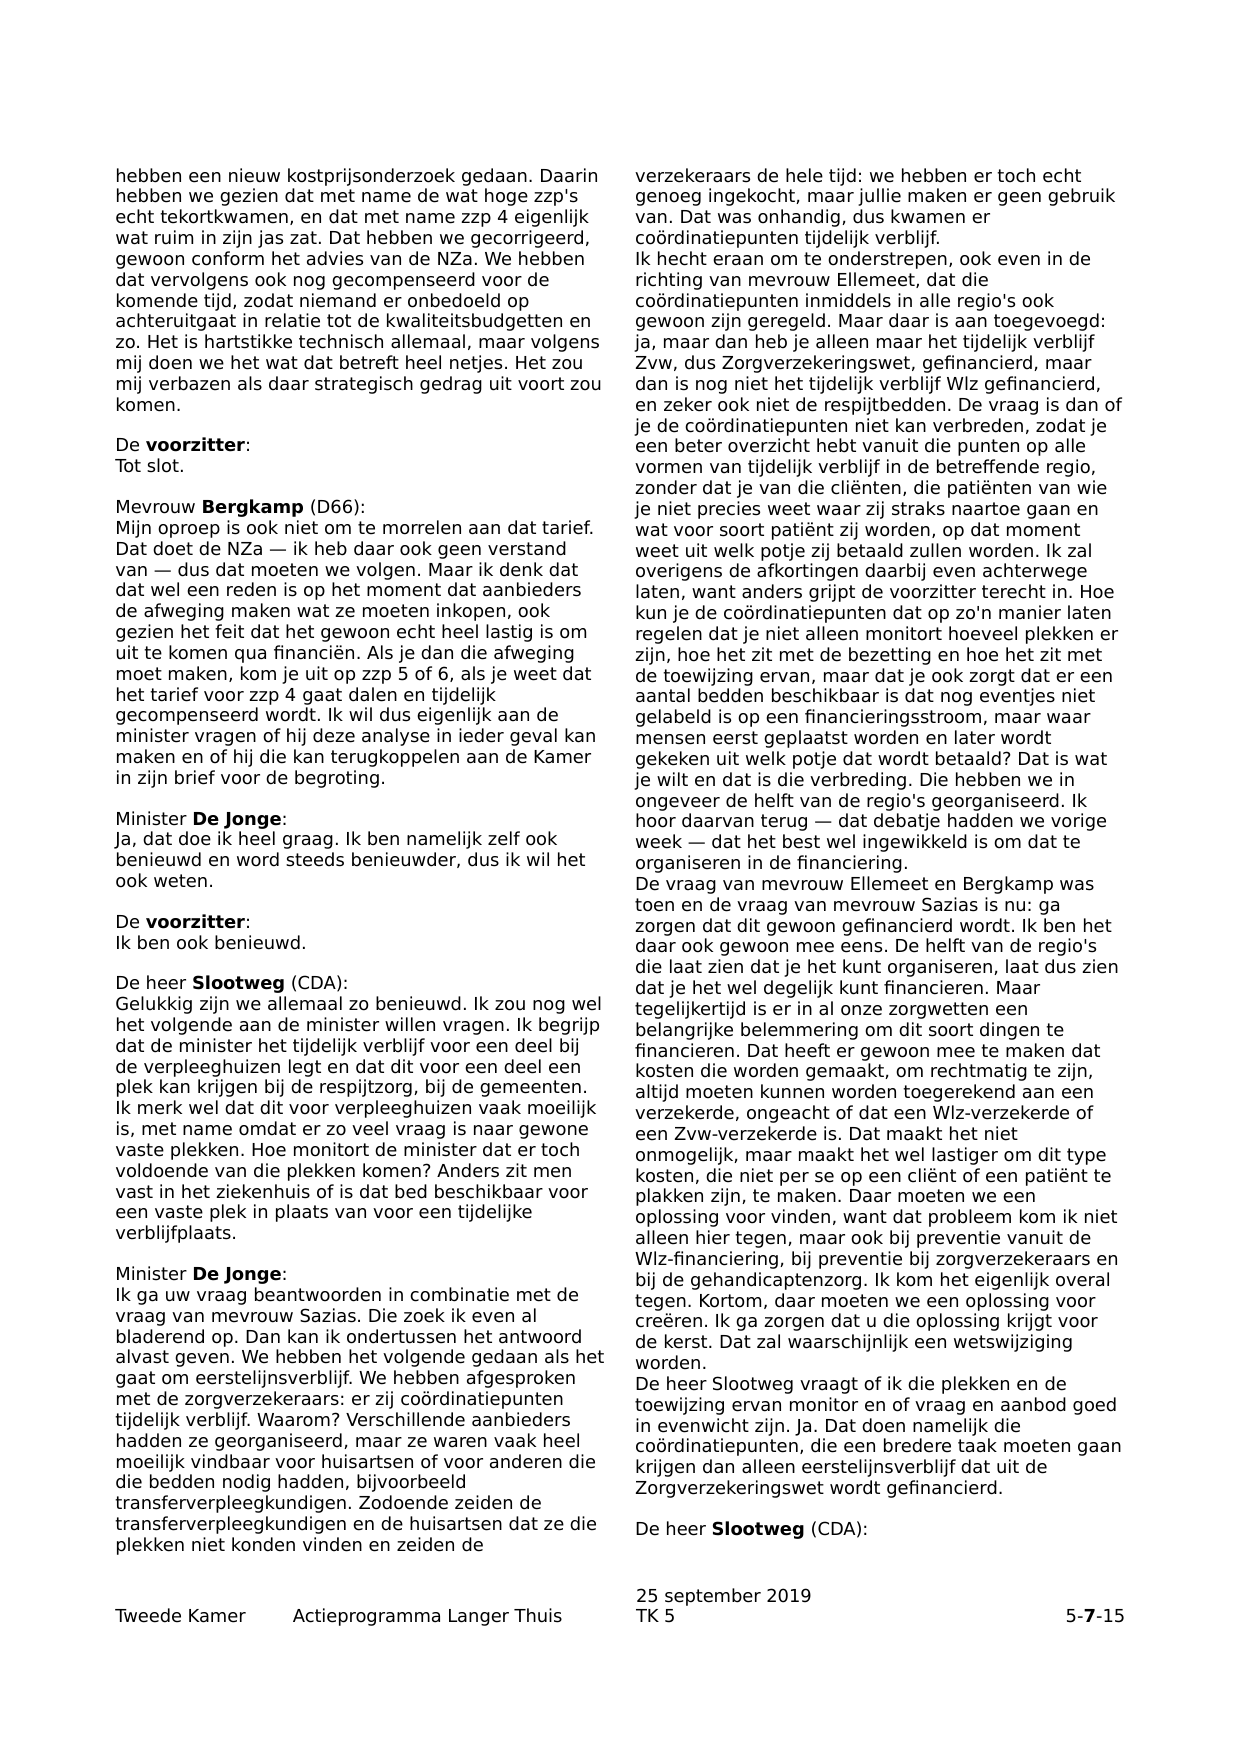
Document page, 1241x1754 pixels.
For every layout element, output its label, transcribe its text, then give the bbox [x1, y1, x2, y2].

text Minister De Jonge: [115, 808, 605, 829]
text De voorzitter: [115, 435, 605, 456]
text Mijn oproep is ook niet om te morrelen aan dat tarief. Dat doet de NZa — ik heb daar ook geen verstand van — dus dat moeten we volgen. Maar ik denk dat dat wel een reden is op het moment dat aanbieders de afweging maken wat ze moeten inkopen, ook gezien het feit dat het gewoon echt heel lastig is om uit te komen qua financiën. Als je dan die afweging moet maken, kom je uit op zzp 5 of 6, als je weet dat het tarief voor zzp 4 gaat dalen en tijdelijk gecompenseerd wordt. Ik wil dus eigenlijk aan de minister vragen of hij deze analyse in ieder geval kan maken en of hij die kan terugkoppelen aan de Kamer in zijn brief voor de begroting. [115, 518, 605, 788]
text Ik ben ook benieuwd. [115, 932, 605, 953]
text Mevrouw Bergkamp (D66): [115, 497, 605, 518]
text Tot slot. [115, 456, 605, 477]
text Gelukkig zijn we allemaal zo benieuwd. Ik zou nog wel het volgende aan de minister willen vragen. Ik begrijp dat de minister het tijdelijk verblijf voor een deel bij de verpleeghuizen legt en dat dit voor een deel een plek kan krijgen bij de respijtzorg, bij de gemeenten. Ik merk wel dat dit voor verpleeghuizen vaak moeilijk is, met name omdat er zo veel vraag is naar gewone vaste plekken. Hoe monitort de minister dat er toch voldoende van die plekken komen? Anders zit men vast in het ziekenhuis of is dat bed beschikbaar voor een vaste plek in plaats van voor een tijdelijke verblijfplaats. [115, 994, 605, 1244]
text De heer Slootweg vraagt of ik die plekken en de toewijzing ervan monitor en of vraag en aanbod goed in evenwicht zijn. Ja. Dat doen namelijk die coördinatiepunten, die een bredere taak moeten gaan krijgen dan alleen eerstelijnsverblijf dat uit de Zorgverzekeringswet wordt gefinancierd. [635, 1374, 1125, 1499]
text Ik hecht eraan om te onderstrepen, ook even in de richting van mevrouw Ellemeet, dat die coördinatiepunten inmiddels in alle regio's ook gewoon zijn geregeld. Maar daar is aan toegevoegd: ja, maar dan heb je alleen maar het tijdelijk verblijf Zvw, dus Zorgverzekeringswet, gefinancierd, maar dan is nog niet het tijdelijk verblijf Wlz gefinancierd, en zeker ook niet de respijtbedden. De vraag is dan of je de coördinatiepunten niet kan verbreden, zodat je een beter overzicht hebt vanuit die punten op alle vormen van tijdelijk verblijf in de betreffende regio, zonder dat je van die cliënten, die patiënten van wie je niet precies weet waar zij straks naartoe gaan en wat voor soort patiënt zij worden, op dat moment weet uit welk potje zij betaald zullen worden. Ik zal overigens de afkortingen daarbij even achterwege laten, want anders grijpt de voorzitter terecht in. Hoe kun je de coördinatiepunten dat op zo'n manier laten regelen dat je niet alleen monitort hoeveel plekken er zijn, hoe het zit met de bezetting en hoe het zit met de toewijzing ervan, maar dat je ook zorgt dat er een aantal bedden beschikbaar is dat nog eventjes niet gelabeld is op een financieringsstroom, maar waar mensen eerst geplaatst worden en later wordt gekeken uit welk potje dat wordt betaald? Dat is wat je wilt en dat is die verbreding. Die hebben we in ongeveer de helft van de regio's georganiseerd. Ik hoor daarvan terug — dat debatje hadden we vorige week — dat het best wel ingewikkeld is om dat te organiseren in de financiering. [635, 249, 1125, 874]
text De heer Slootweg (CDA): [115, 973, 605, 994]
text De vraag van mevrouw Ellemeet en Bergkamp was toen en de vraag van mevrouw Sazias is nu: ga zorgen dat dit gewoon gefinancierd wordt. Ik ben het daar ook gewoon mee eens. De helft van de regio's die laat zien dat je het kunt organiseren, laat dus zien dat je het wel degelijk kunt financieren. Maar tegelijkertijd is er in al onze zorgwetten een belangrijke belemmering om dit soort dingen te financieren. Dat heeft er gewoon mee te maken dat kosten die worden gemaakt, om rechtmatig te zijn, altijd moeten kunnen worden toegerekend aan een verzekerde, ongeacht of dat een Wlz-verzekerde of een Zvw-verzekerde is. Dat maakt het niet onmogelijk, maar maakt het wel lastiger om dit type kosten, die niet per se op een cliënt of een patiënt te plakken zijn, te maken. Daar moeten we een oplossing voor vinden, want dat probleem kom ik niet alleen hier tegen, maar ook bij preventie vanuit de Wlz-financiering, bij preventie bij zorgverzekeraars en bij de gehandicaptenzorg. Ik kom het eigenlijk overal tegen. Kortom, daar moeten we een oplossing voor creëren. Ik ga zorgen dat u die oplossing krijgt voor de kerst. Dat zal waarschijnlijk een wetswijziging worden. [635, 874, 1125, 1374]
text Ja, dat doe ik heel graag. Ik ben namelijk zelf ook benieuwd en word steeds benieuwder, dus ik wil het ook weten. [115, 829, 605, 892]
text De voorzitter: [115, 912, 605, 932]
text Minister De Jonge: [115, 1264, 605, 1285]
text verzekeraars de hele tijd: we hebben er toch echt genoeg ingekocht, maar jullie maken er geen gebruik van. Dat was onhandig, dus kwamen er coördinatiepunten tijdelijk verblijf. [635, 165, 1125, 249]
text hebben een nieuw kostprijsonderzoek gedaan. Daarin hebben we gezien dat met name de wat hoge zzp's echt tekortkwamen, en dat met name zzp 4 eigenlijk wat ruim in zijn jas zat. Dat hebben we gecorrigeerd, gewoon conform het advies van de NZa. We hebben dat vervolgens ook nog gecompenseerd voor de komende tijd, zodat niemand er onbedoeld op achteruitgaat in relatie tot de kwaliteitsbudgetten en zo. Het is hartstikke technisch allemaal, maar volgens mij doen we het wat dat betreft heel netjes. Het zou mij verbazen als daar strategisch gedrag uit voort zou komen. [115, 165, 605, 415]
text Ik ga uw vraag beantwoorden in combinatie met de vraag van mevrouw Sazias. Die zoek ik even al bladerend op. Dan kan ik ondertussen het antwoord alvast geven. We hebben het volgende gedaan als het gaat om eerstelijnsverblijf. We hebben afgesproken met de zorgverzekeraars: er zij coördinatiepunten tijdelijk verblijf. Waarom? Verschillende aanbieders hadden ze georganiseerd, maar ze waren vaak heel moeilijk vindbaar voor huisartsen of voor anderen die die bedden nodig hadden, bijvoorbeeld transferverpleegkundigen. Zodoende zeiden de transferverpleegkundigen en de huisartsen dat ze die plekken niet konden vinden en zeiden de [115, 1285, 605, 1556]
text De heer Slootweg (CDA): [635, 1519, 1125, 1539]
